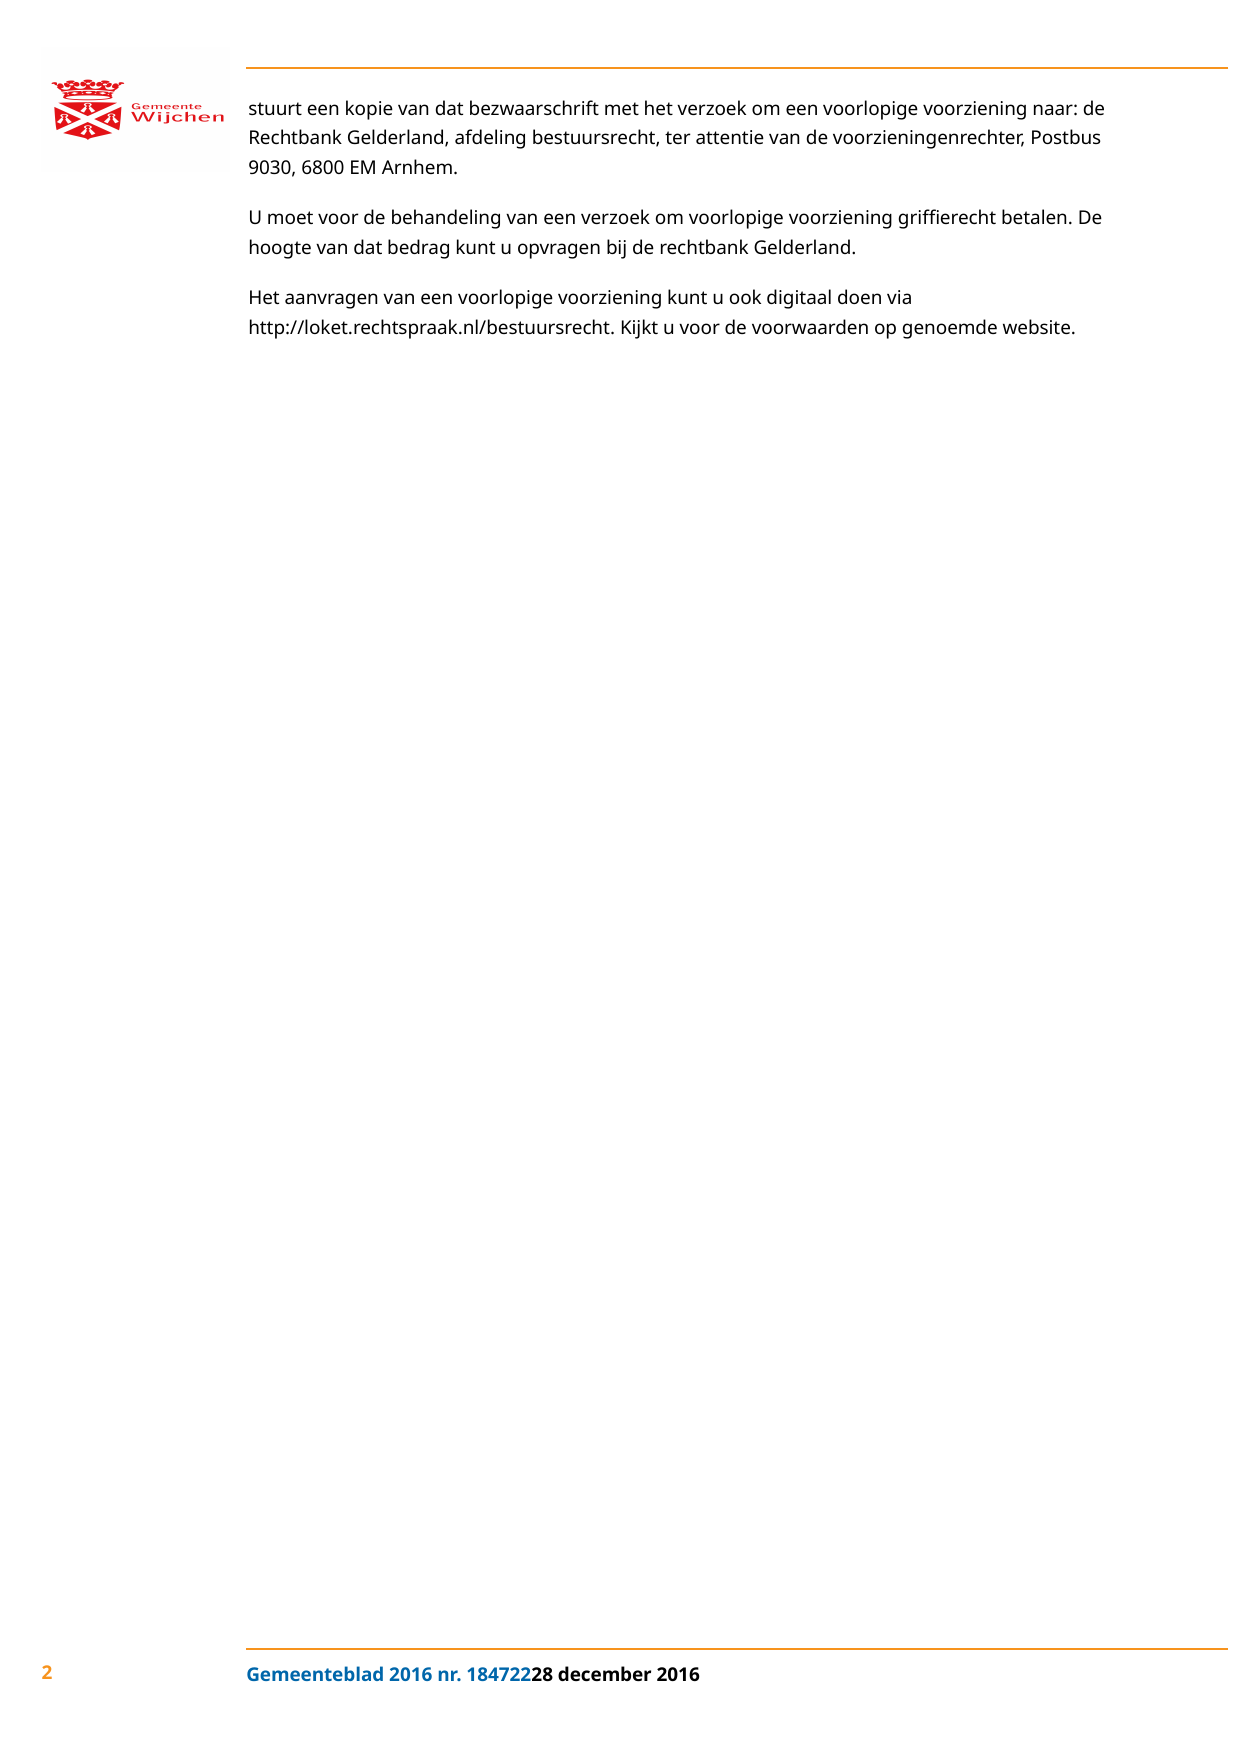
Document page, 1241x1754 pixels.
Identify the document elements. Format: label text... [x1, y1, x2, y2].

text Het aanvragen van een voorlopige voorziening kunt u ook digitaal doen via http://loket.rechtspraak.nl/bestuursrecht. Kijkt u voor de voorwaarden op genoemde website. [248, 284, 1152, 340]
text U moet voor de behandeling van een verzoek om voorlopige voorziening griffierecht betalen. De hoogte van dat bedrag kunt u opvragen bij de rechtbank Gelderland. [248, 204, 1152, 260]
picture [41, 47, 231, 172]
text stuurt een kopie van dat bezwaarschrift met het verzoek om een voorlopige voorziening naar: de Rechtbank Gelderland, afdeling bestuursrecht, ter attentie van de voorzieningenrechter, Postbus 9030, 6800 EM Arnhem. [248, 95, 1152, 180]
